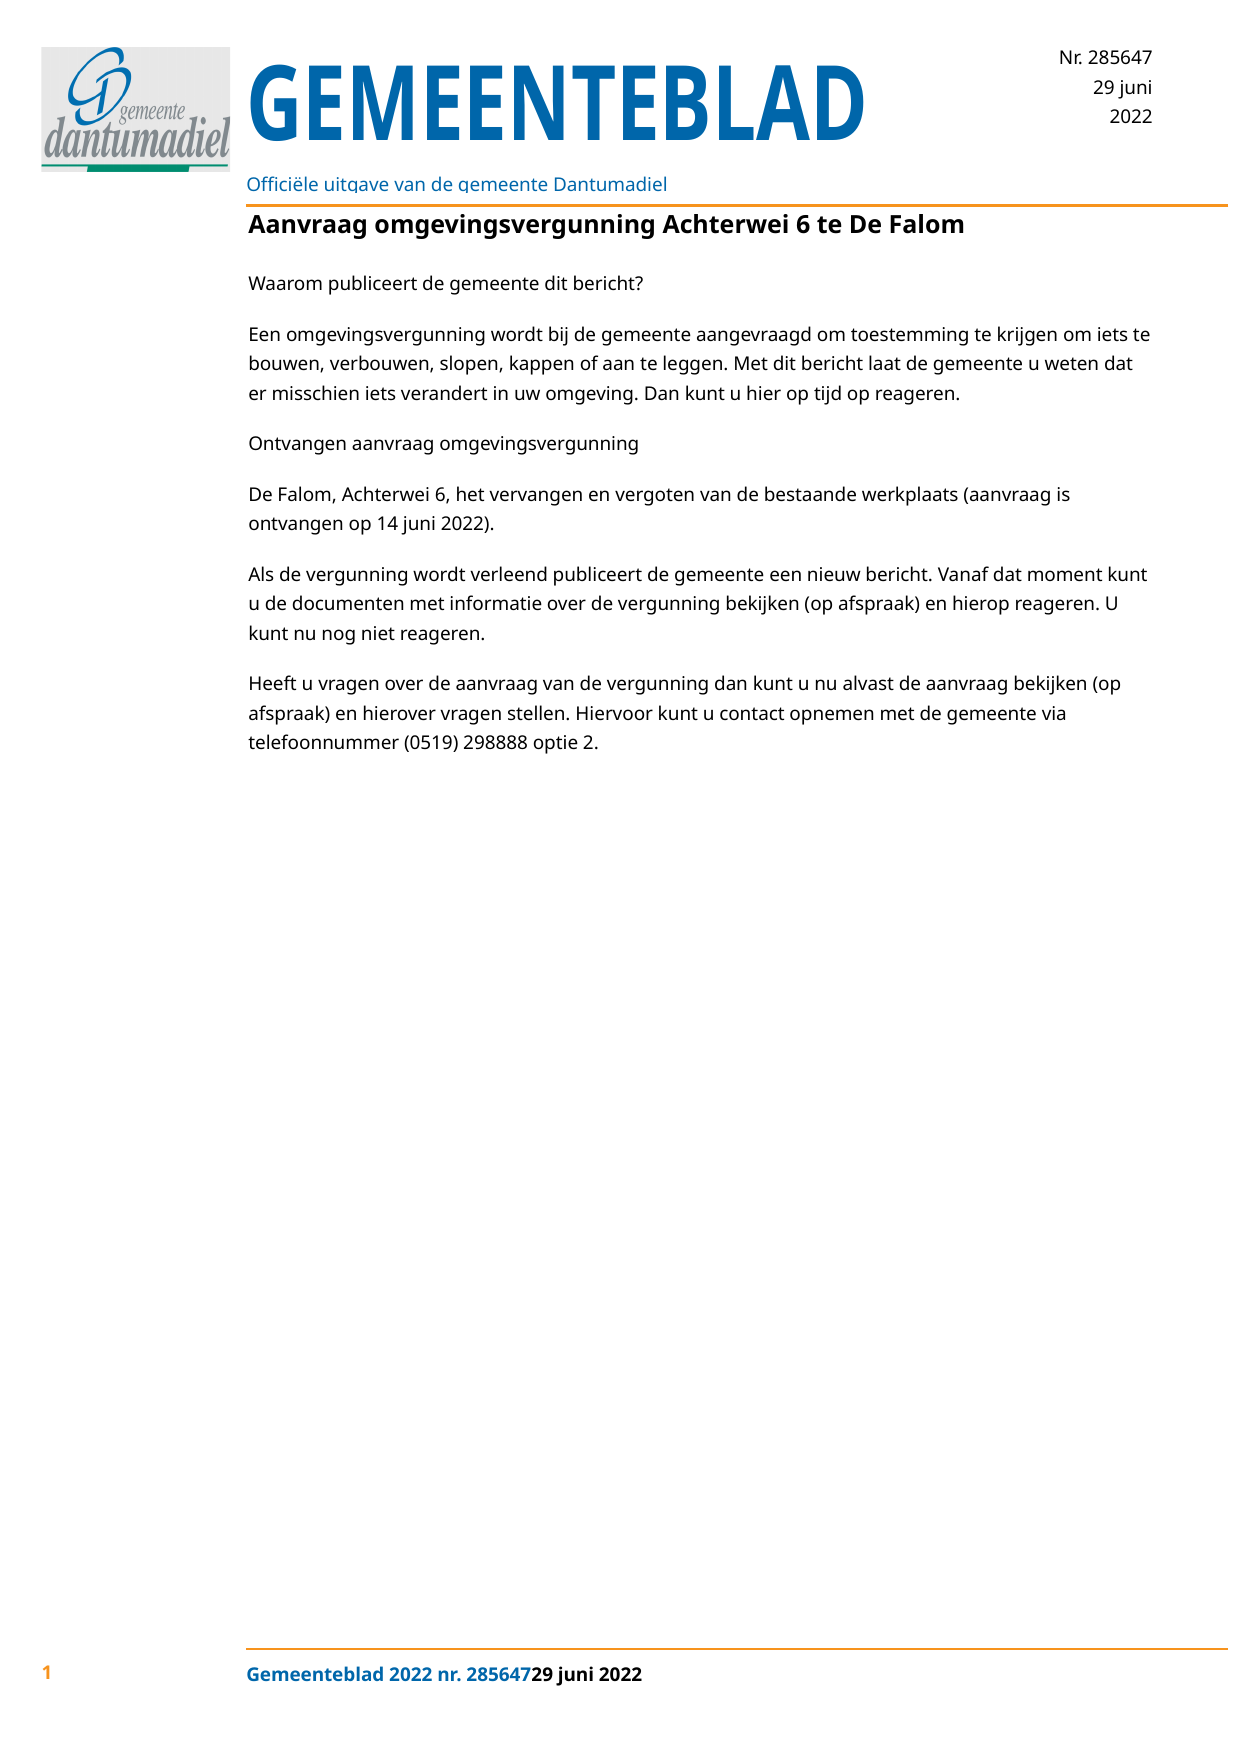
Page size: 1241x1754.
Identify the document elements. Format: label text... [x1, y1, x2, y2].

text Als de vergunning wordt verleend publiceert de gemeente een nieuw bericht. Vanaf dat moment kunt u de documenten met informatie over de vergunning bekijken (op afspraak) en hierop reageren. U kunt nu nog niet reageren. [248, 561, 1152, 646]
text Waarom publiceert de gemeente dit bericht? [248, 270, 1152, 296]
text Aanvraag omgevingsvergunning Achterwei 6 te De Falom [248, 207, 1152, 241]
text Heeft u vragen over de aanvraag van de vergunning dan kunt u nu alvast de aanvraag bekijken (op afspraak) en hierover vragen stellen. Hiervoor kunt u contact opnemen met de gemeente via telefoonnummer (0519) 298888 optie 2. [248, 670, 1152, 755]
picture [41, 47, 231, 172]
text De Falom, Achterwei 6, het vervangen en vergoten van de bestaande werkplaats (aanvraag is ontvangen op 14 juni 2022). [248, 481, 1152, 536]
text Ontvangen aanvraag omgevingsvergunning [248, 430, 1152, 456]
text Een omgevingsvergunning wordt bij de gemeente aangevraagd om toestemming te krijgen om iets te bouwen, verbouwen, slopen, kappen of aan te leggen. Met dit bericht laat de gemeente u weten dat er misschien iets verandert in uw omgeving. Dan kunt u hier op tijd op reageren. [248, 321, 1152, 406]
